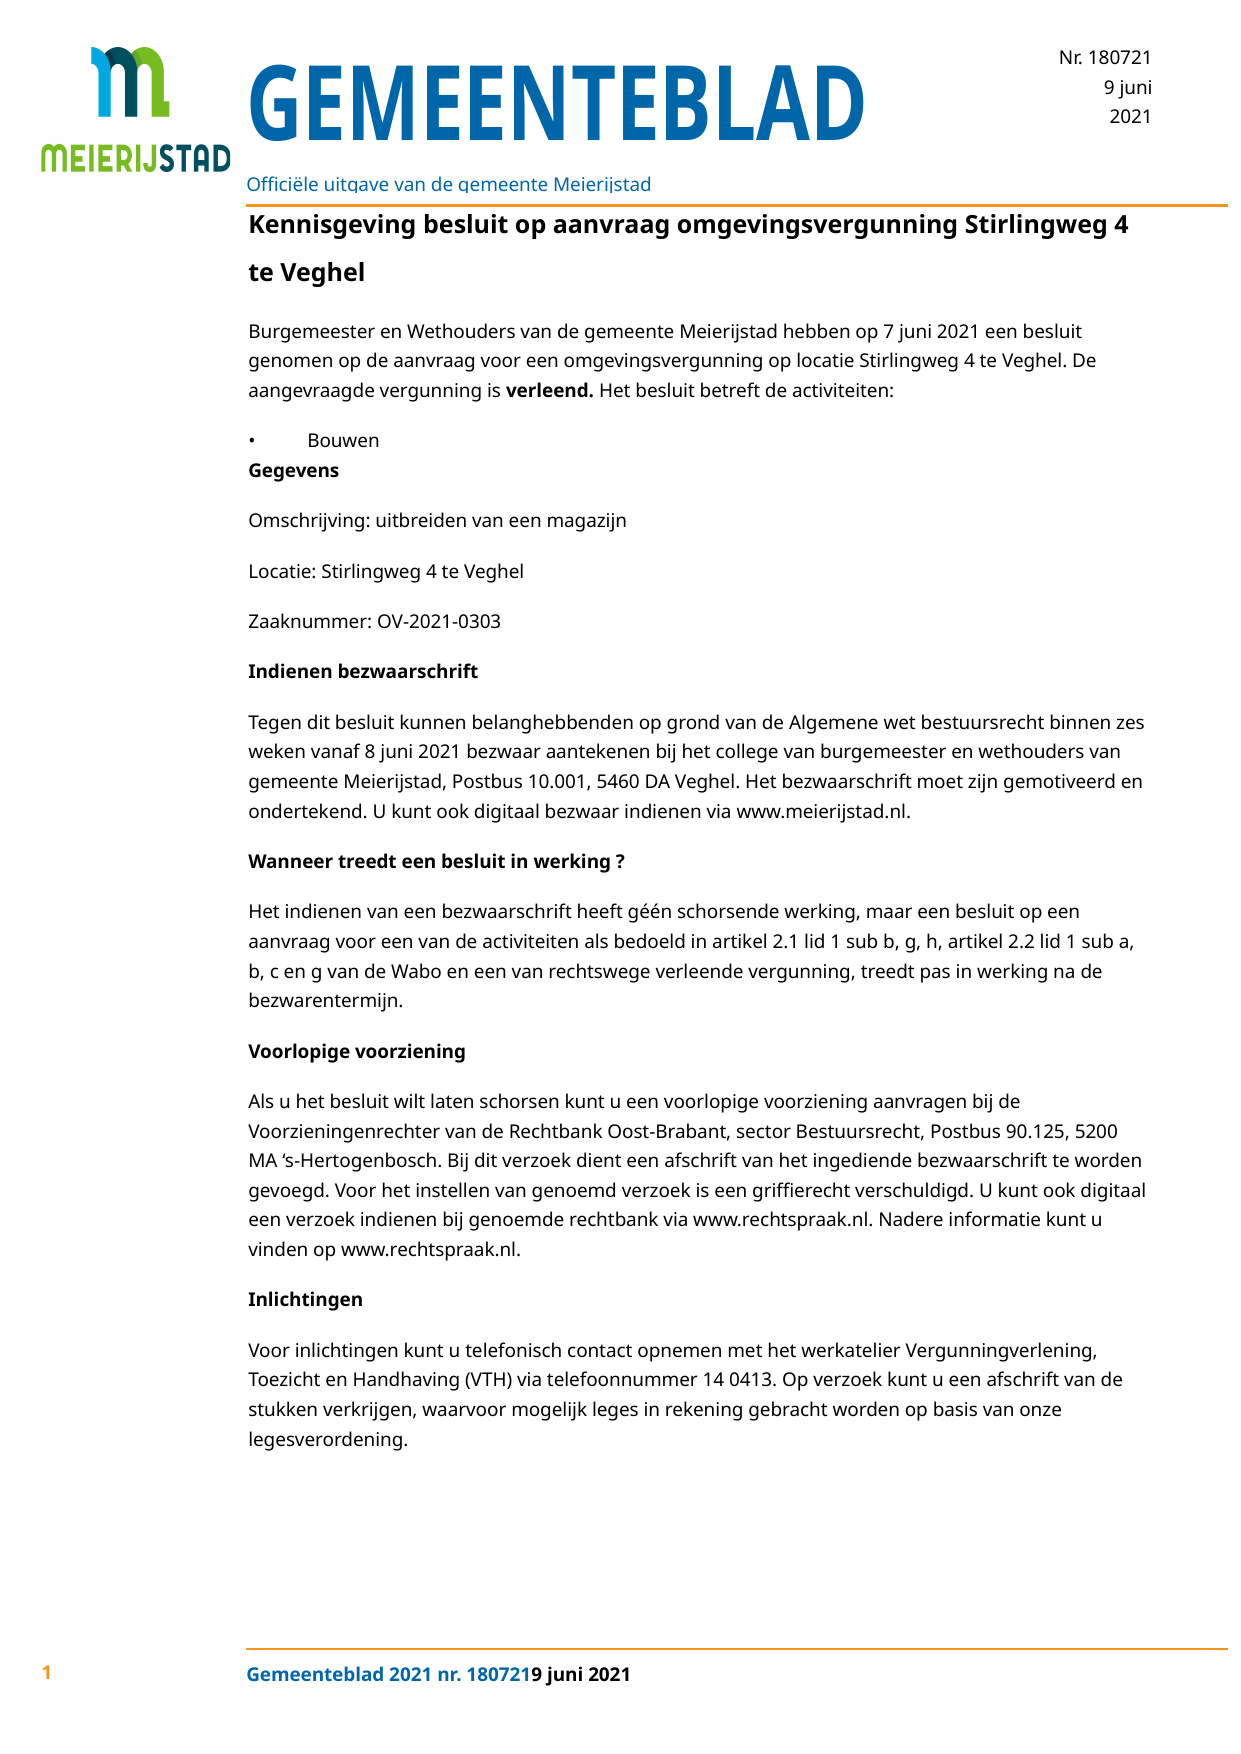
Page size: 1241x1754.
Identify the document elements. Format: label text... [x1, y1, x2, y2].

picture [41, 47, 231, 172]
text Indienen bezwaarschrift [248, 659, 1152, 684]
text Burgemeester en Wethouders van de gemeente Meierijstad hebben op 7 juni 2021 een besluit genomen op de aanvraag voor een omgevingsvergunning op locatie Stirlingweg 4 te Veghel. De aangevraagde vergunning is verleend. Het besluit betreft de activiteiten: [248, 318, 1152, 403]
text Locatie: Stirlingweg 4 te Veghel [248, 558, 1152, 584]
text Voor inlichtingen kunt u telefonisch contact opnemen met het werkatelier Vergunningverlening, Toezicht en Handhaving (VTH) via telefoonnummer 14 0413. Op verzoek kunt u een afschrift van de stukken verkrijgen, waarvoor mogelijk leges in rekening gebracht worden op basis van onze legesverordening. [248, 1337, 1152, 1452]
text Als u het besluit wilt laten schorsen kunt u een voorlopige voorziening aanvragen bij de Voorzieningenrechter van de Rechtbank Oost-Brabant, sector Bestuursrecht, Postbus 90.125, 5200 MA ‘s-Hertogenbosch. Bij dit verzoek dient een afschrift van het ingediende bezwaarschrift te worden gevoegd. Voor het instellen van genoemd verzoek is een griffierecht verschuldigd. U kunt ook digitaal een verzoek indienen bij genoemde rechtbank via www.rechtspraak.nl. Nadere informatie kunt u vinden op www.rechtspraak.nl. [248, 1088, 1152, 1262]
text Omschrijving: uitbreiden van een magazijn [248, 507, 1152, 533]
list Bouwen [248, 427, 1152, 453]
text Tegen dit besluit kunnen belanghebbenden op grond van de Algemene wet bestuursrecht binnen zes weken vanaf 8 juni 2021 bezwaar aantekenen bij het college van burgemeester en wethouders van gemeente Meierijstad, Postbus 10.001, 5460 DA Veghel. Het bezwaarschrift moet zijn gemotiveerd en ondertekend. U kunt ook digitaal bezwaar indienen via www.meierijstad.nl. [248, 709, 1152, 824]
text Zaaknummer: OV-2021-0303 [248, 608, 1152, 634]
text Het indienen van een bezwaarschrift heeft géén schorsende werking, maar een besluit op een aanvraag voor een van de activiteiten als bedoeld in artikel 2.1 lid 1 sub b, g, h, artikel 2.2 lid 1 sub a, b, c en g van de Wabo en een van rechtswege verleende vergunning, treedt pas in werking na de bezwarentermijn. [248, 899, 1152, 1013]
text Gegevens [248, 457, 1152, 483]
text Inlichtingen [248, 1287, 1152, 1312]
text Wanneer treedt een besluit in werking ? [248, 848, 1152, 874]
text Voorlopige voorziening [248, 1038, 1152, 1064]
text Kennisgeving besluit op aanvraag omgevingsvergunning Stirlingweg 4 te Veghel [248, 207, 1152, 288]
